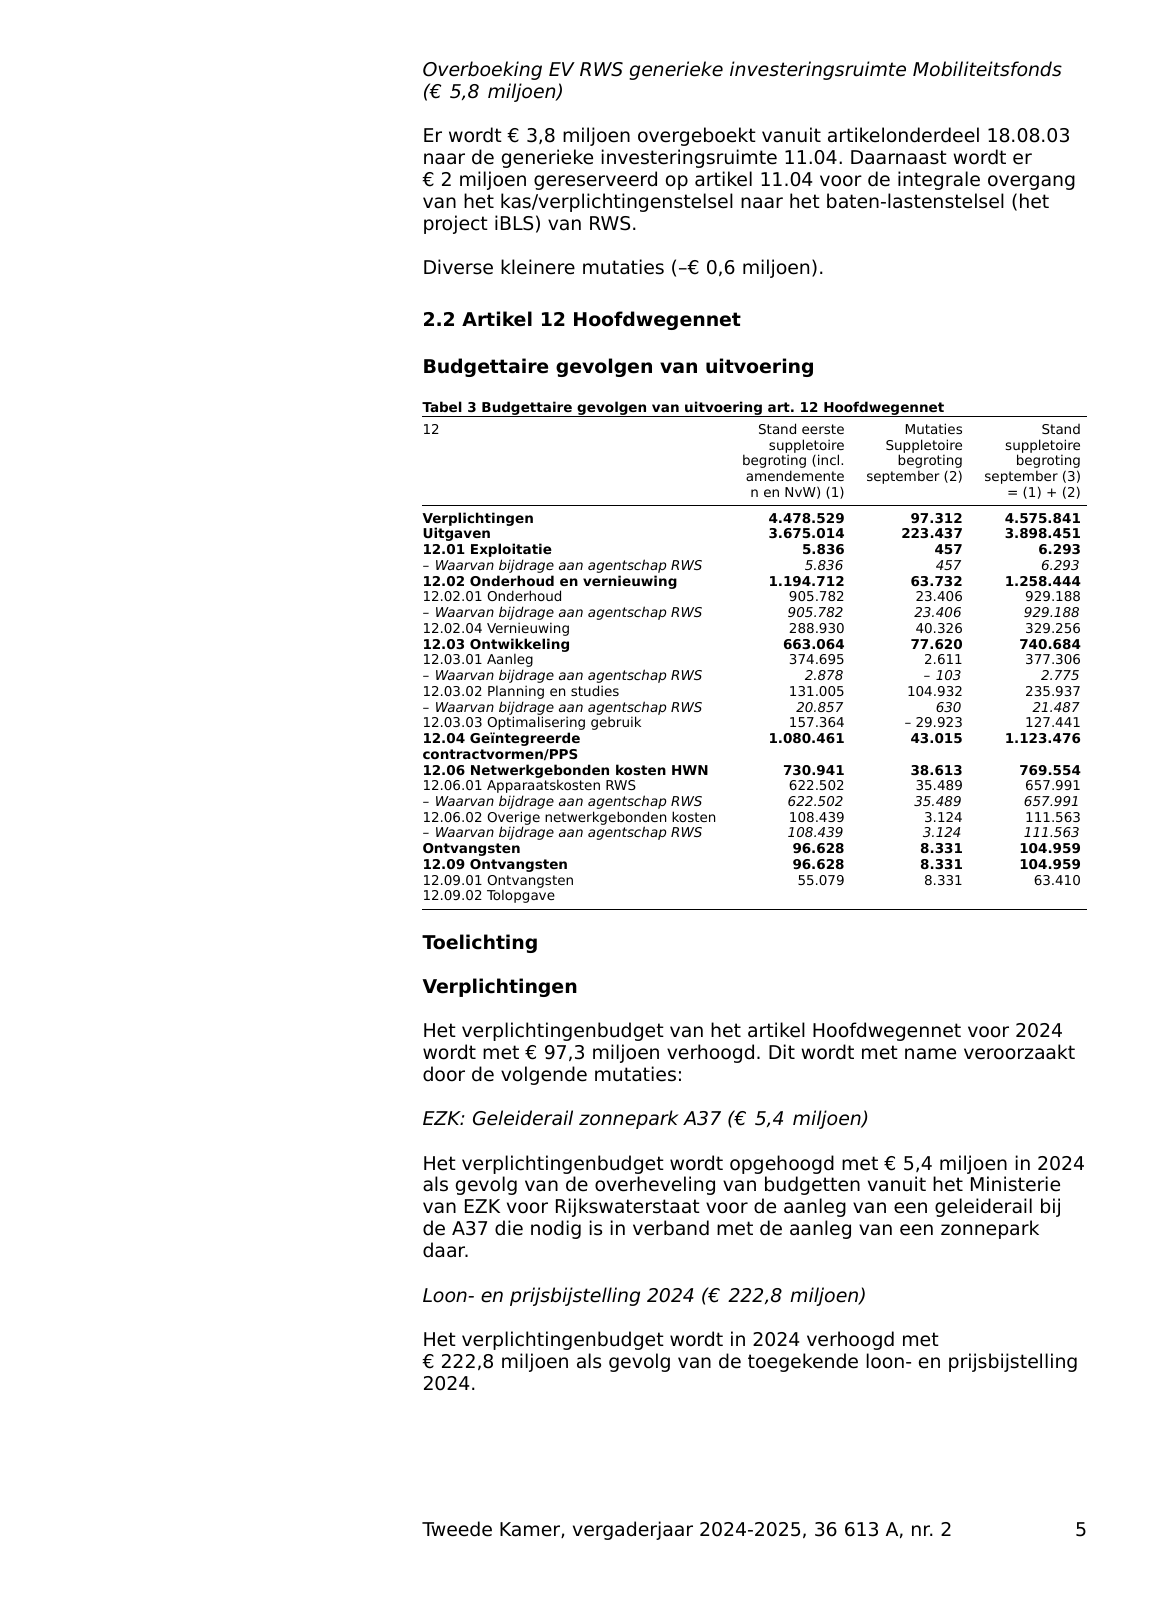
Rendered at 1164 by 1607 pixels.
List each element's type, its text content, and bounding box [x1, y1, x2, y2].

table_cell 630 [850, 699, 968, 715]
subtitle Overboeking EV RWS generieke investeringsruimte Mobiliteitsfonds (€ 5,8 miljoen) [422, 59, 1087, 103]
table_cell Ontvangsten [422, 841, 732, 857]
table_cell – Waarvan bijdrage aan agentschap RWS [422, 558, 732, 573]
text Het verplichtingenbudget wordt in 2024 verhoogd met € 222,8 miljoen als gevolg van de toegekende loon- en prijsbijstelling 2024. [422, 1329, 1087, 1394]
table_cell 5.836 [732, 558, 850, 573]
table_cell 12.03.01 Aanleg [422, 652, 732, 668]
subtitle Loon- en prijsbijstelling 2024 (€ 222,8 miljoen) [422, 1284, 1087, 1306]
table_cell 905.782 [732, 605, 850, 621]
text Er wordt € 3,8 miljoen overgeboekt vanuit artikelonderdeel 18.08.03 naar de generieke investeringsruimte 11.04. Daarnaast wordt er € 2 miljoen gereserveerd op artikel 11.04 voor de integrale overgang van het kas/verplichtingenstelsel naar het baten-lastenstelsel (het project iBLS) van RWS. [422, 125, 1087, 235]
table_cell 55.079 [732, 873, 850, 888]
table_cell Stand suppletoire begroting september (3) = (1) + (2) [969, 417, 1087, 505]
table_cell 12.03.02 Planning en studies [422, 684, 732, 699]
table_cell 63.410 [969, 873, 1087, 888]
table_cell 657.991 [969, 794, 1087, 809]
table_cell 12.09.01 Ontvangsten [422, 873, 732, 888]
table_cell 8.331 [850, 841, 968, 857]
table_cell 4.478.529 [732, 506, 850, 526]
table_cell 288.930 [732, 621, 850, 636]
table_cell 12.04 Geïntegreerde contractvormen/PPS [422, 731, 732, 762]
table_cell 12.06.02 Overige netwerkgebonden kosten [422, 810, 732, 825]
table_cell 622.502 [732, 794, 850, 809]
table_cell 235.937 [969, 684, 1087, 699]
table_cell Stand eerste suppletoire begroting (incl. amendementen en NvW) (1) [732, 417, 850, 505]
table_cell 63.732 [850, 574, 968, 589]
table_cell 104.959 [969, 857, 1087, 872]
table_cell 12.01 Exploitatie [422, 542, 732, 558]
table_cell 2.878 [732, 668, 850, 684]
table_cell 6.293 [969, 558, 1087, 573]
table_cell 12.03 Ontwikkeling [422, 636, 732, 652]
table_cell 329.256 [969, 621, 1087, 636]
table_cell 38.613 [850, 762, 968, 778]
table_cell 77.620 [850, 636, 968, 652]
subtitle 2.2 Artikel 12 Hoofdwegennet [422, 309, 1087, 331]
table_cell 97.312 [850, 506, 968, 526]
table_cell 23.406 [850, 589, 968, 605]
table_cell 12.02 Onderhoud en vernieuwing [422, 574, 732, 589]
table_cell 1.258.444 [969, 574, 1087, 589]
table_cell 8.331 [850, 857, 968, 872]
table_cell Verplichtingen [422, 506, 732, 526]
table_cell 6.293 [969, 542, 1087, 558]
table_cell 223.437 [850, 526, 968, 542]
table_cell 35.489 [850, 778, 968, 794]
subtitle Toelichting [422, 932, 1087, 954]
table_cell 622.502 [732, 778, 850, 794]
table_cell [850, 888, 968, 908]
subtitle Budgettaire gevolgen van uitvoering [422, 356, 1087, 378]
table_cell 12.09.02 Tolopgave [422, 888, 732, 908]
subtitle Verplichtingen [422, 976, 1087, 998]
table_cell 12.06.01 Apparaatskosten RWS [422, 778, 732, 794]
table_cell 157.364 [732, 715, 850, 731]
table_cell 35.489 [850, 794, 968, 809]
table_cell 43.015 [850, 731, 968, 762]
table_cell 111.563 [969, 825, 1087, 841]
table_cell 23.406 [850, 605, 968, 621]
table_cell 769.554 [969, 762, 1087, 778]
table_cell 377.306 [969, 652, 1087, 668]
table_cell 740.684 [969, 636, 1087, 652]
table_cell 3.898.451 [969, 526, 1087, 542]
table_cell 40.326 [850, 621, 968, 636]
table_cell 5.836 [732, 542, 850, 558]
table_cell [732, 888, 850, 908]
text Het verplichtingenbudget wordt opgehoogd met € 5,4 miljoen in 2024 als gevolg van de overheveling van budgetten vanuit het Ministerie van EZK voor Rijkswaterstaat voor de aanleg van een geleiderail bij de A37 die nodig is in verband met de aanleg van een zonnepark daar. [422, 1152, 1087, 1262]
table_cell 457 [850, 542, 968, 558]
table_cell 1.080.461 [732, 731, 850, 762]
table_cell – Waarvan bijdrage aan agentschap RWS [422, 605, 732, 621]
table_cell 929.188 [969, 605, 1087, 621]
table_cell 12.02.04 Vernieuwing [422, 621, 732, 636]
table_cell 96.628 [732, 841, 850, 857]
table_cell – Waarvan bijdrage aan agentschap RWS [422, 794, 732, 809]
table_cell 730.941 [732, 762, 850, 778]
text Het verplichtingenbudget van het artikel Hoofdwegennet voor 2024 wordt met € 97,3 miljoen verhoogd. Dit wordt met name veroorzaakt door de volgende mutaties: [422, 1020, 1087, 1086]
table_cell 8.331 [850, 873, 968, 888]
table_cell 12.09 Ontvangsten [422, 857, 732, 872]
table_cell 21.487 [969, 699, 1087, 715]
table_cell 127.441 [969, 715, 1087, 731]
table_cell 905.782 [732, 589, 850, 605]
table_cell 657.991 [969, 778, 1087, 794]
table_cell 104.932 [850, 684, 968, 699]
table_cell 104.959 [969, 841, 1087, 857]
table_cell 4.575.841 [969, 506, 1087, 526]
table_cell 3.124 [850, 825, 968, 841]
table_cell – 29.923 [850, 715, 968, 731]
table_cell 20.857 [732, 699, 850, 715]
table_cell 457 [850, 558, 968, 573]
table_cell – Waarvan bijdrage aan agentschap RWS [422, 699, 732, 715]
table_cell 1.123.476 [969, 731, 1087, 762]
table_cell 12 [422, 417, 732, 505]
text Diverse kleinere mutaties (–€ 0,6 miljoen). [422, 257, 1087, 279]
table_cell 96.628 [732, 857, 850, 872]
table_cell 3.675.014 [732, 526, 850, 542]
table_cell – Waarvan bijdrage aan agentschap RWS [422, 668, 732, 684]
table_cell – Waarvan bijdrage aan agentschap RWS [422, 825, 732, 841]
table_cell 663.064 [732, 636, 850, 652]
table_cell 2.775 [969, 668, 1087, 684]
table_cell 929.188 [969, 589, 1087, 605]
table_cell 108.439 [732, 810, 850, 825]
table_cell 1.194.712 [732, 574, 850, 589]
table_cell Uitgaven [422, 526, 732, 542]
table_header Tabel 3 Budgettaire gevolgen van uitvoering art. 12 Hoofdwegennet [422, 400, 1087, 416]
table_cell 111.563 [969, 810, 1087, 825]
table_cell 12.06 Netwerkgebonden kosten HWN [422, 762, 732, 778]
table_cell 12.03.03 Optimalisering gebruik [422, 715, 732, 731]
table_cell Mutaties Suppletoire begroting september (2) [850, 417, 968, 505]
table_cell [969, 888, 1087, 908]
table_cell 12.02.01 Onderhoud [422, 589, 732, 605]
table_cell 131.005 [732, 684, 850, 699]
table_cell 374.695 [732, 652, 850, 668]
table_cell – 103 [850, 668, 968, 684]
table_cell 108.439 [732, 825, 850, 841]
table_cell 3.124 [850, 810, 968, 825]
subtitle EZK: Geleiderail zonnepark A37 (€ 5,4 miljoen) [422, 1108, 1087, 1130]
table_cell 2.611 [850, 652, 968, 668]
